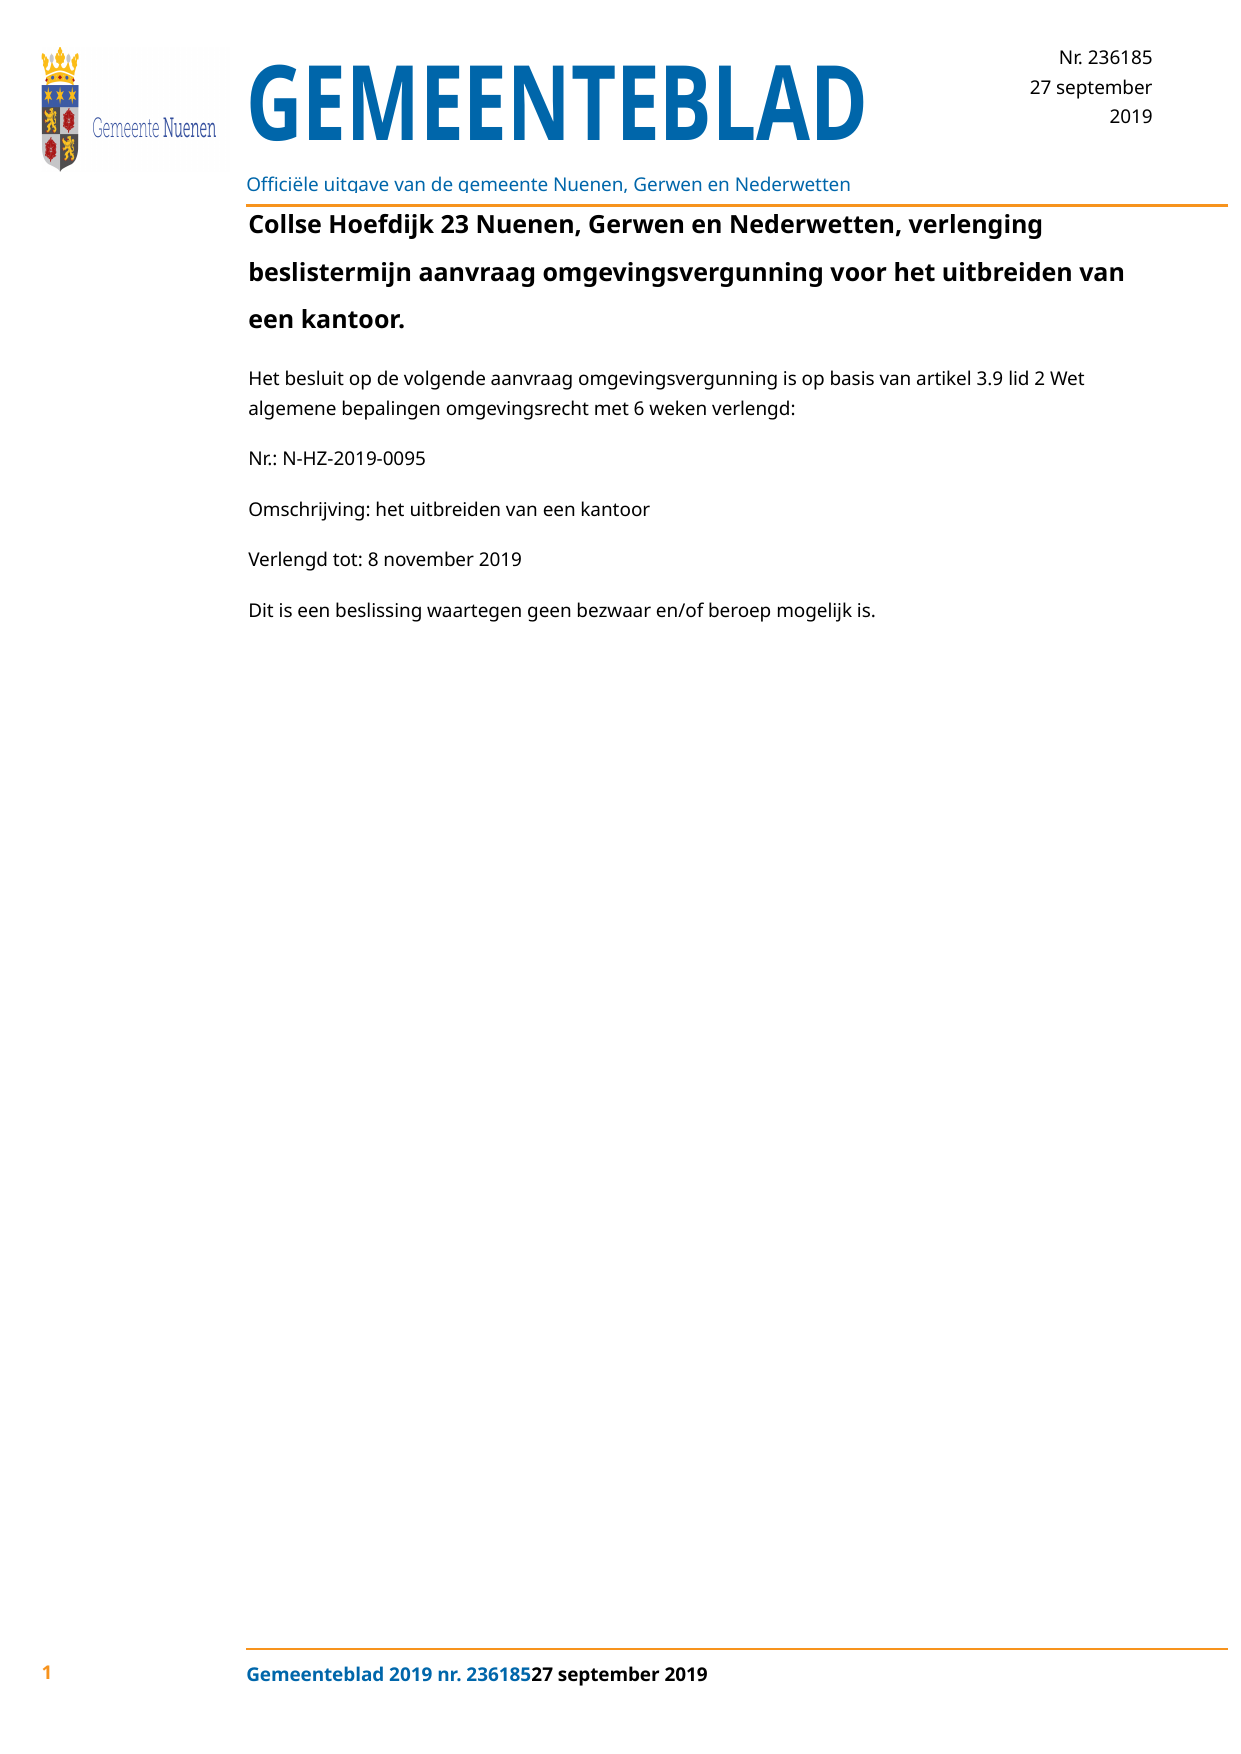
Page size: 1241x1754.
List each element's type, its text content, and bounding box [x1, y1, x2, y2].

picture [41, 47, 231, 172]
text Collse Hoefdijk 23 Nuenen, Gerwen en Nederwetten, verlenging beslistermijn aanvraag omgevingsvergunning voor het uitbreiden van een kantoor. [248, 207, 1152, 336]
text Het besluit op de volgende aanvraag omgevingsvergunning is op basis van artikel 3.9 lid 2 Wet algemene bepalingen omgevingsrecht met 6 weken verlengd: [248, 366, 1152, 421]
text Omschrijving: het uitbreiden van een kantoor [248, 496, 1152, 522]
text Nr.: N-HZ-2019-0095 [248, 446, 1152, 471]
text Dit is een beslissing waartegen geen bezwaar en/of beroep mogelijk is. [248, 597, 1152, 622]
text Verlengd tot: 8 november 2019 [248, 546, 1152, 572]
